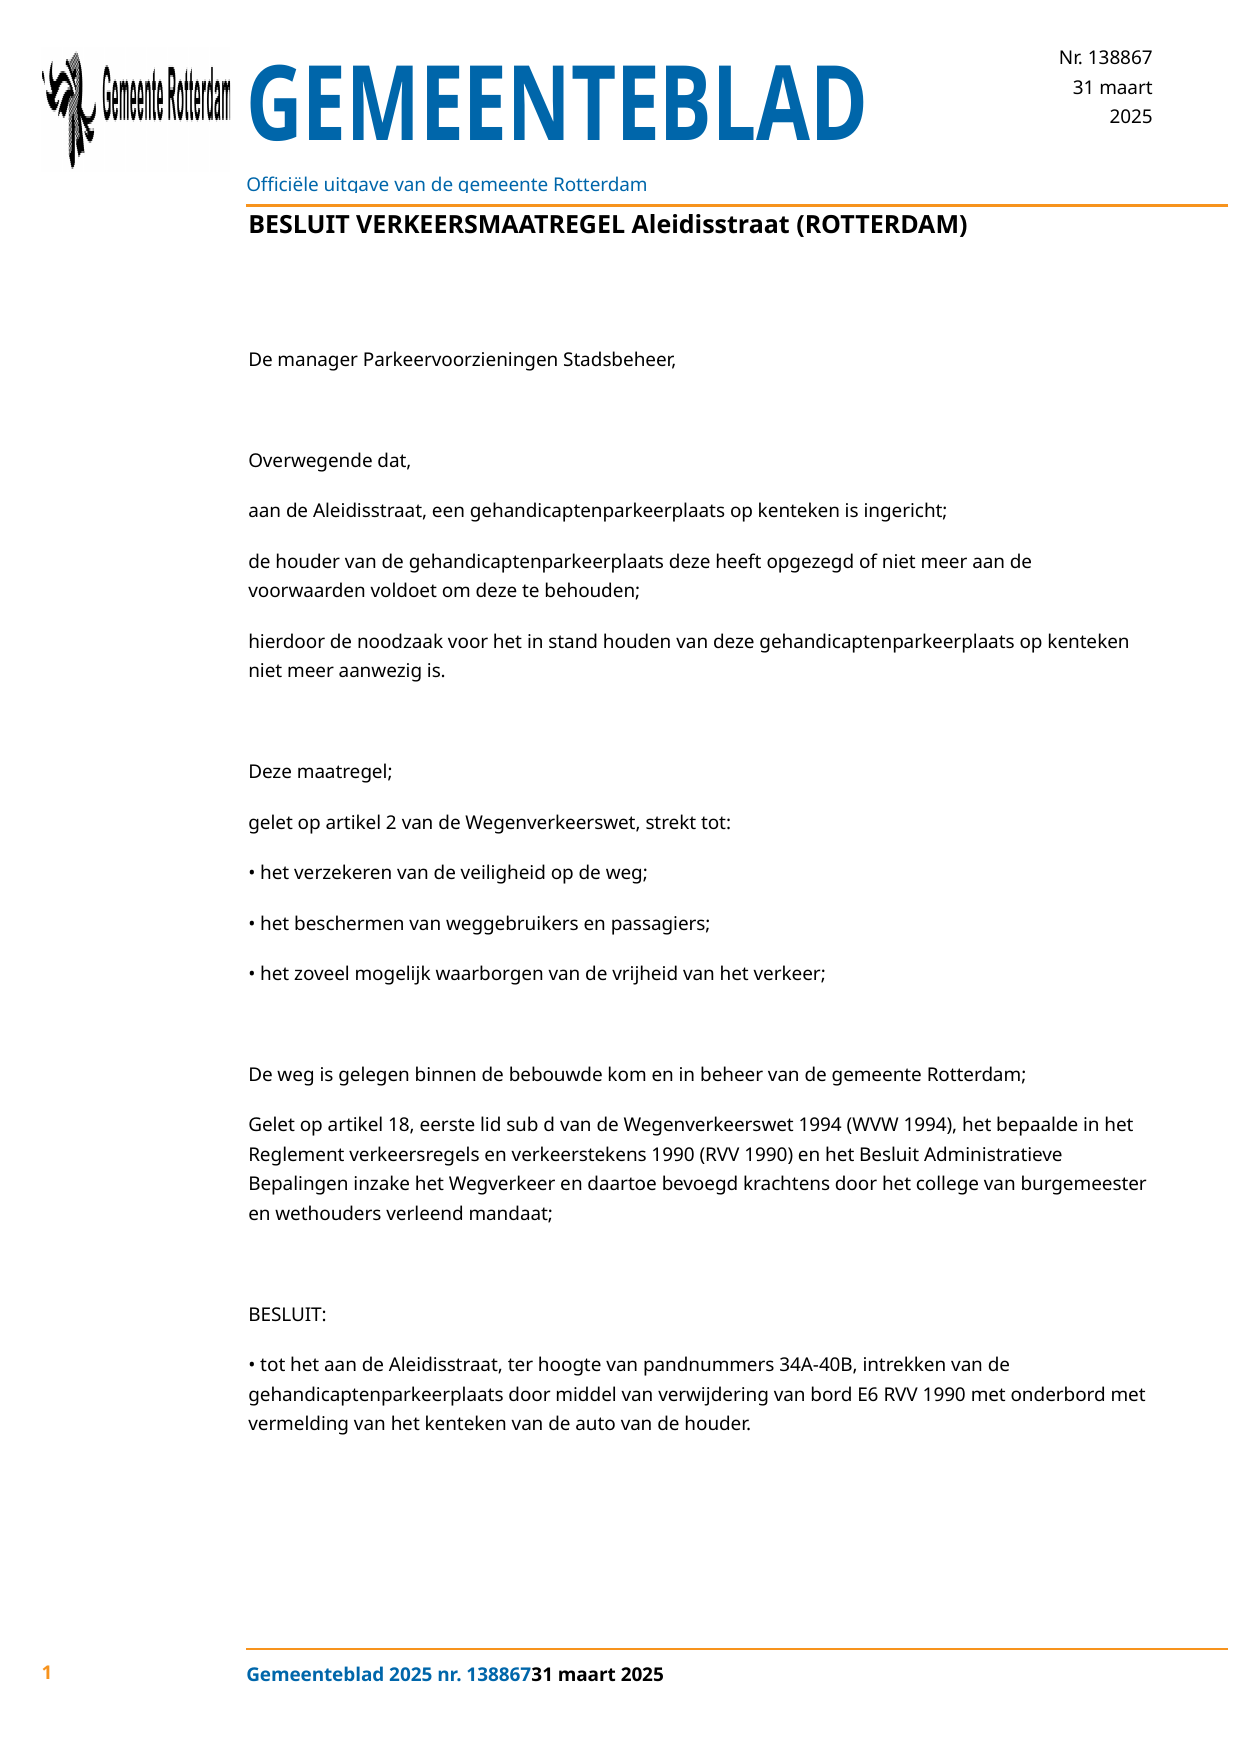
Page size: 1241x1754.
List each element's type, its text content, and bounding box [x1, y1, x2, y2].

text hierdoor de noodzaak voor het in stand houden van deze gehandicaptenparkeerplaats op kenteken niet meer aanwezig is. [248, 628, 1152, 683]
text de houder van de gehandicaptenparkeerplaats deze heeft opgezegd of niet meer aan de voorwaarden voldoet om deze te behouden; [248, 548, 1152, 603]
text • het beschermen van weggebruikers en passagiers; [248, 910, 1152, 936]
text aan de Aleidisstraat, een gehandicaptenparkeerplaats op kenteken is ingericht; [248, 498, 1152, 523]
text De weg is gelegen binnen de bebouwde kom en in beheer van de gemeente Rotterdam; [248, 1061, 1152, 1087]
text gelet op artikel 2 van de Wegenverkeerswet, strekt tot: [248, 809, 1152, 835]
picture [41, 47, 231, 172]
text BESLUIT VERKEERSMAATREGEL Aleidisstraat (ROTTERDAM) [248, 207, 1152, 241]
text • tot het aan de Aleidisstraat, ter hoogte van pandnummers 34A-40B, intrekken van de gehandicaptenparkeerplaats door middel van verwijdering van bord E6 RVV 1990 met onderbord met vermelding van het kenteken van de auto van de houder. [248, 1351, 1152, 1436]
text De manager Parkeervoorzieningen Stadsbeheer, [248, 346, 1152, 372]
text • het zoveel mogelijk waarborgen van de vrijheid van het verkeer; [248, 960, 1152, 986]
text Gelet op artikel 18, eerste lid sub d van de Wegenverkeerswet 1994 (WVW 1994), het bepaalde in het Reglement verkeersregels en verkeerstekens 1990 (RVV 1990) en het Besluit Administratieve Bepalingen inzake het Wegverkeer en daartoe bevoegd krachtens door het college van burgemeester en wethouders verleend mandaat; [248, 1111, 1152, 1226]
text Overwegende dat, [248, 447, 1152, 473]
text BESLUIT: [248, 1301, 1152, 1327]
text Deze maatregel; [248, 758, 1152, 784]
text • het verzekeren van de veiligheid op de weg; [248, 859, 1152, 885]
